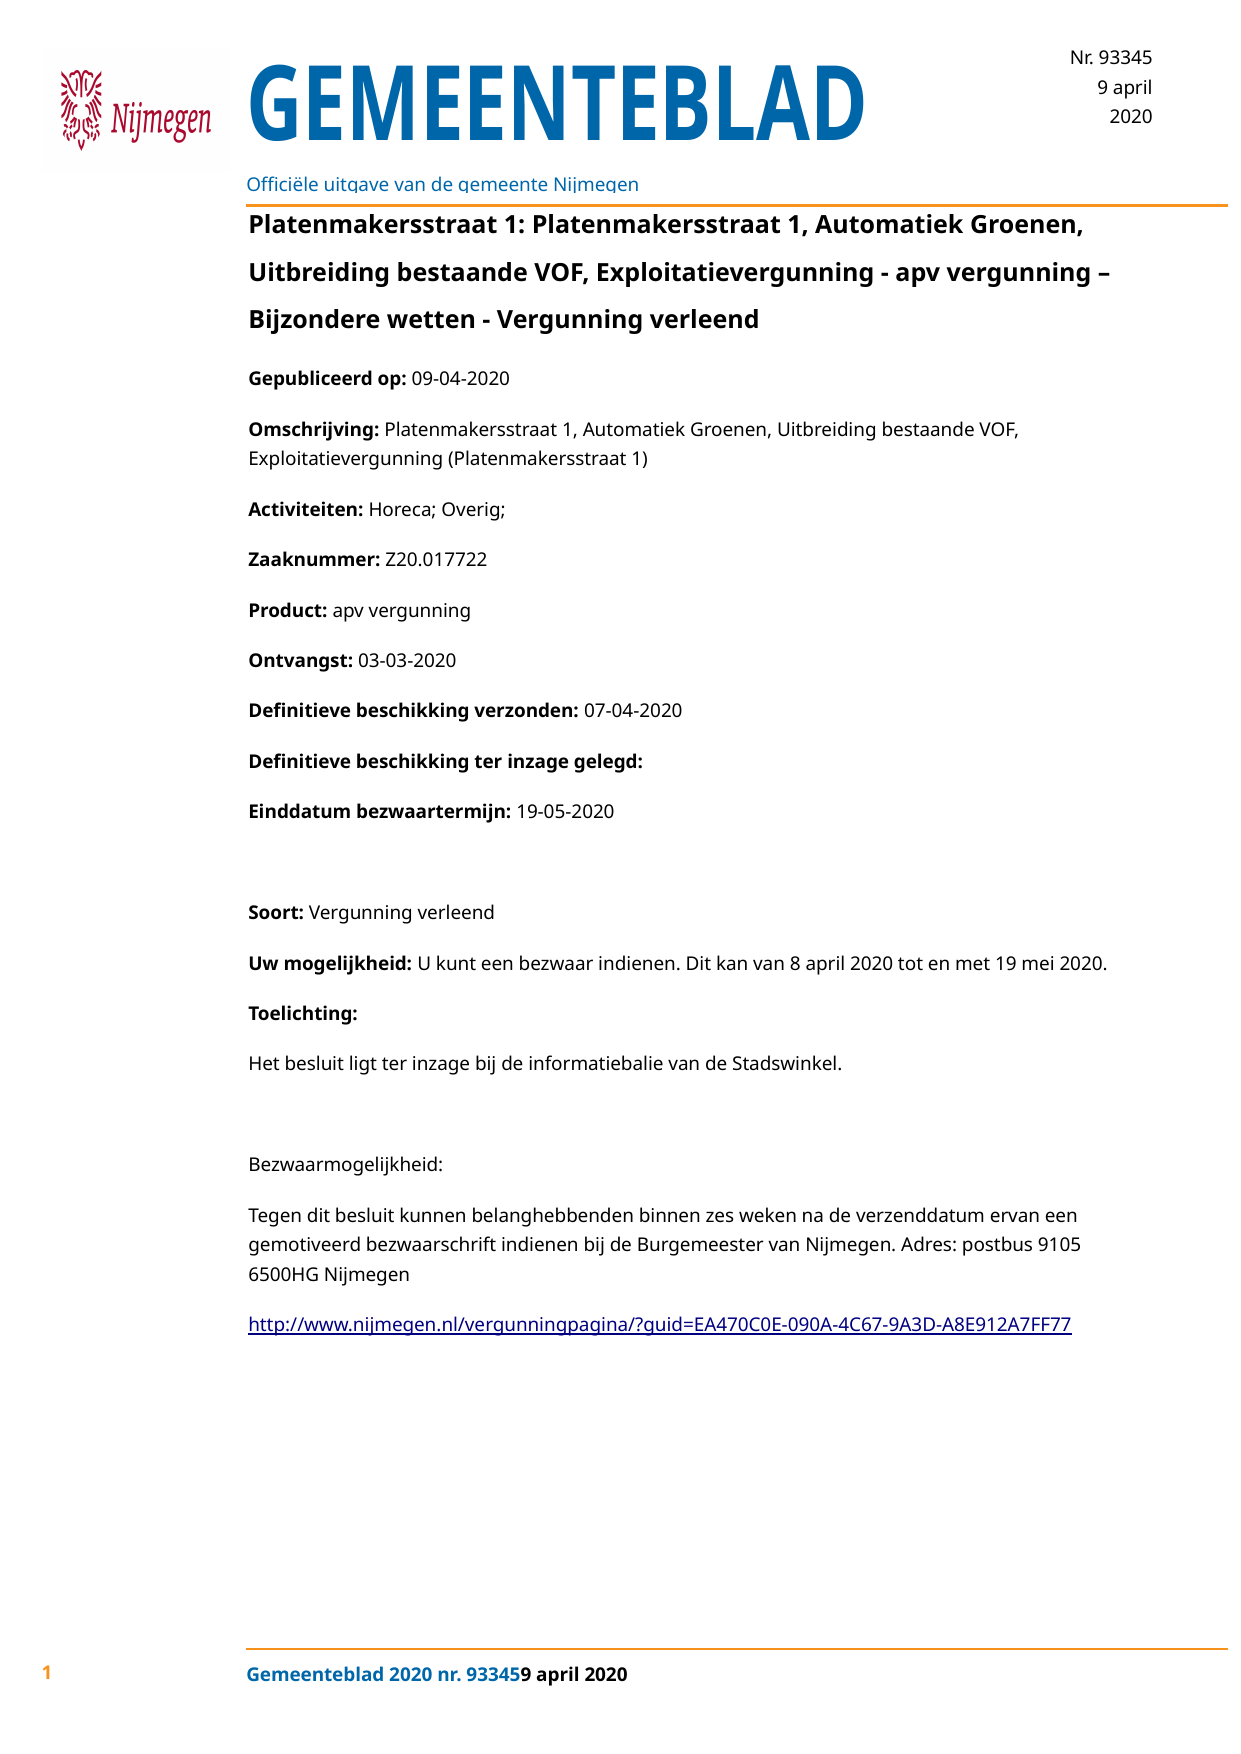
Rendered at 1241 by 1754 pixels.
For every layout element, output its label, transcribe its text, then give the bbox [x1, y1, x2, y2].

text Omschrijving: Platenmakersstraat 1, Automatiek Groenen, Uitbreiding bestaande VOF, Exploitatievergunning (Platenmakersstraat 1) [248, 416, 1152, 471]
text Tegen dit besluit kunnen belanghebbenden binnen zes weken na de verzenddatum ervan een gemotiveerd bezwaarschrift indienen bij de Burgemeester van Nijmegen. Adres: postbus 9105 6500HG Nijmegen [248, 1202, 1152, 1287]
text Definitieve beschikking verzonden: 07-04-2020 [248, 698, 1152, 723]
text Zaaknummer: Z20.017722 [248, 546, 1152, 572]
text Het besluit ligt ter inzage bij de informatiebalie van de Stadswinkel. [248, 1051, 1152, 1076]
text Bezwaarmogelijkheid: [248, 1151, 1152, 1177]
picture [41, 47, 231, 172]
text Platenmakersstraat 1: Platenmakersstraat 1, Automatiek Groenen, Uitbreiding bestaande VOF, Exploitatievergunning - apv vergunning – Bijzondere wetten - Vergunning verleend [248, 207, 1152, 336]
text Uw mogelijkheid: U kunt een bezwaar indienen. Dit kan van 8 april 2020 tot en met 19 mei 2020. [248, 950, 1152, 975]
text http://www.nijmegen.nl/vergunningpagina/?guid=EA470C0E-090A-4C67-9A3D-A8E912A7FF77 [248, 1311, 1152, 1337]
text Soort: Vergunning verleend [248, 899, 1152, 925]
text Definitieve beschikking ter inzage gelegd: [248, 748, 1152, 774]
text Product: apv vergunning [248, 597, 1152, 622]
text Einddatum bezwaartermijn: 19-05-2020 [248, 798, 1152, 824]
text Activiteiten: Horeca; Overig; [248, 496, 1152, 522]
text Toelichting: [248, 1000, 1152, 1026]
text Gepubliceerd op: 09-04-2020 [248, 366, 1152, 391]
text Ontvangst: 03-03-2020 [248, 647, 1152, 673]
